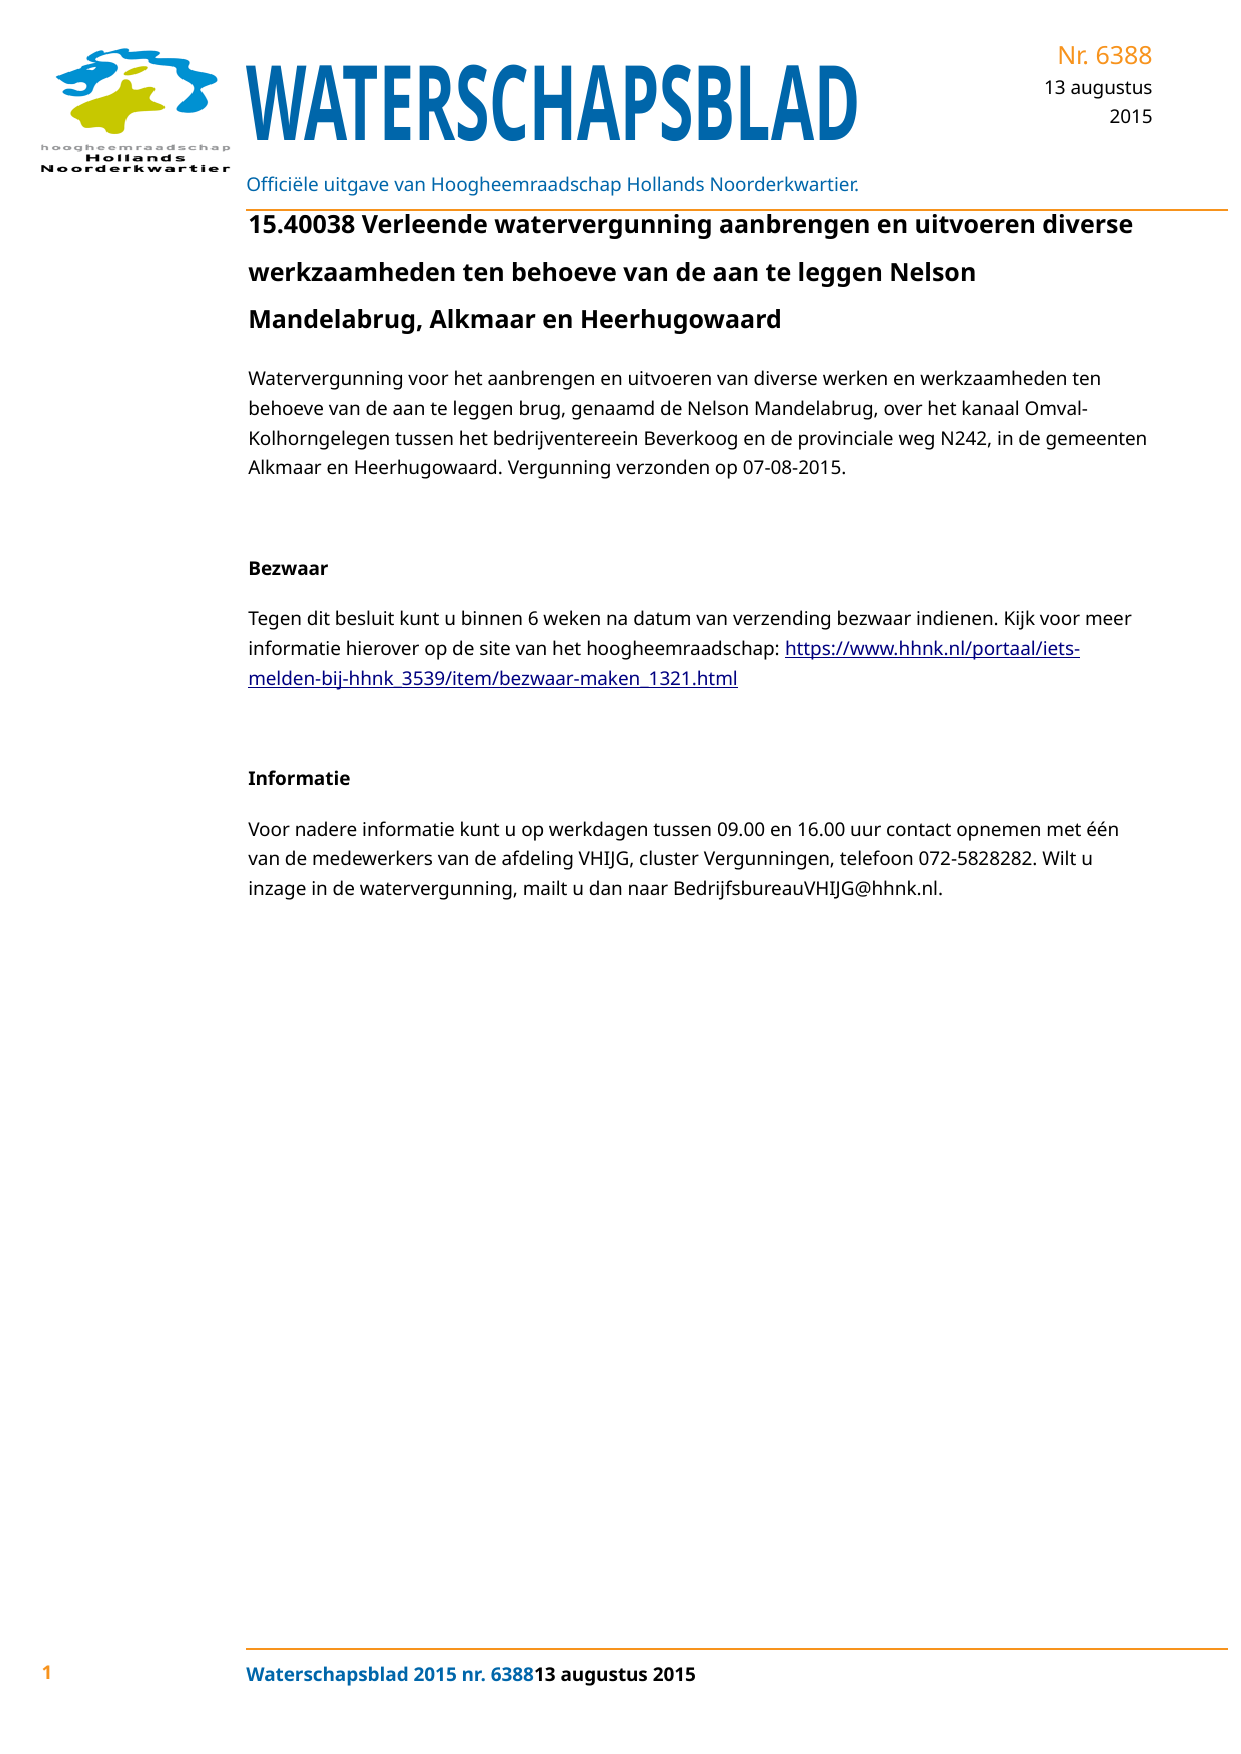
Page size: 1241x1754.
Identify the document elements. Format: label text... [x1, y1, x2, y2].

text Tegen dit besluit kunt u binnen 6 weken na datum van verzending bezwaar indienen. Kijk voor meer informatie hierover op de site van het hoogheemraadschap: https://www.hhnk.nl/portaal/iets-melden-bij-hhnk_3539/item/bezwaar-maken_1321.html [248, 606, 1152, 690]
text Watervergunning voor het aanbrengen en uitvoeren van diverse werken en werkzaamheden ten behoeve van de aan te leggen brug, genaamd de Nelson Mandelabrug, over het kanaal Omval-Kolhorngelegen tussen het bedrijventereein Beverkoog en de provinciale weg N242, in de gemeenten Alkmaar en Heerhugowaard. Vergunning verzonden op 07-08-2015. [248, 366, 1152, 480]
text Informatie [248, 766, 1152, 791]
text 15.40038 Verleende watervergunning aanbrengen en uitvoeren diverse werkzaamheden ten behoeve van de aan te leggen Nelson Mandelabrug, Alkmaar en Heerhugowaard [248, 211, 1152, 336]
text Voor nadere informatie kunt u op werkdagen tussen 09.00 en 16.00 uur contact opnemen met één van de medewerkers van de afdeling VHIJG, cluster Vergunningen, telefoon 072-5828282. Wilt u inzage in de watervergunning, mailt u dan naar BedrijfsbureauVHIJG@hhnk.nl. [248, 816, 1152, 901]
text Bezwaar [248, 555, 1152, 581]
picture [41, 47, 231, 172]
